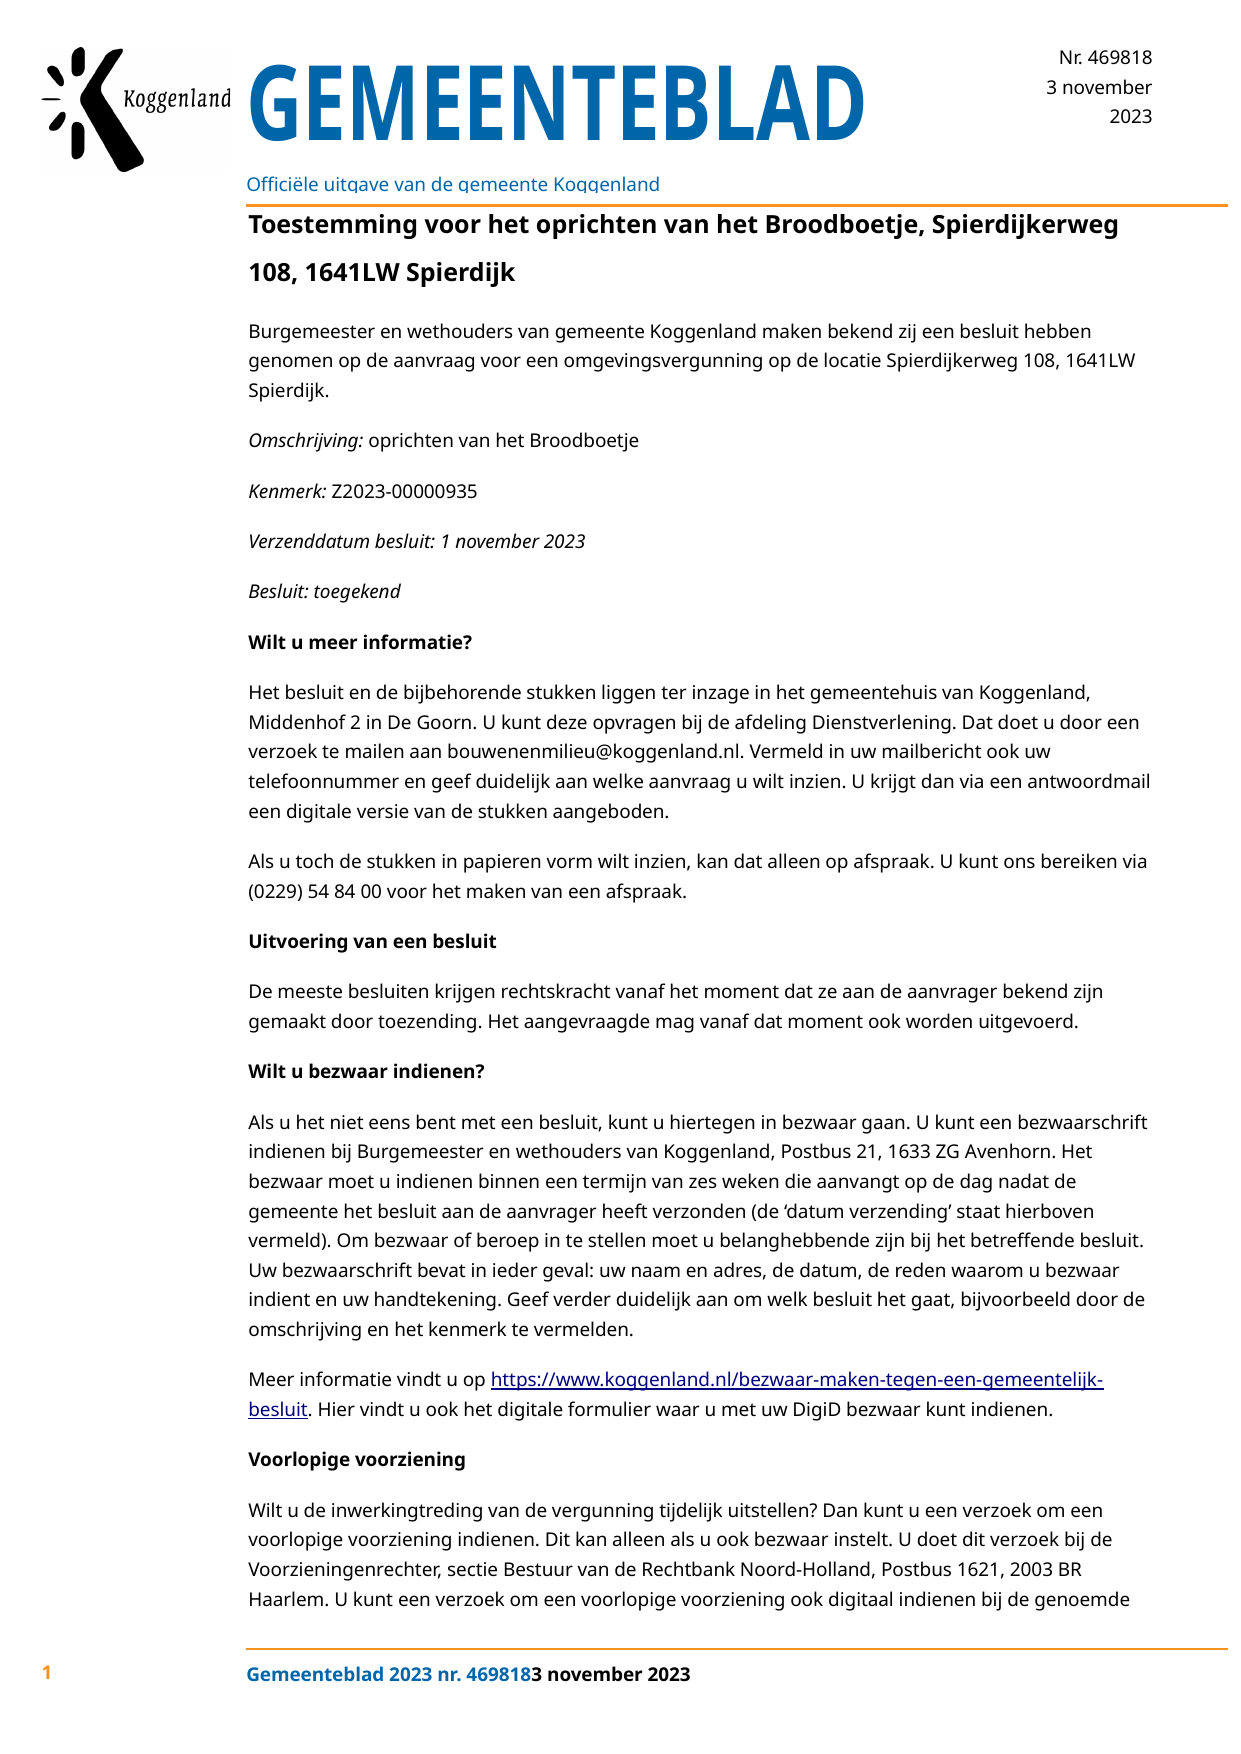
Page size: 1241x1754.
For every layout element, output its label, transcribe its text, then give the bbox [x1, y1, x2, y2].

text Omschrijving: oprichten van het Broodboetje [248, 427, 1152, 453]
text Voorlopige voorziening [248, 1447, 1152, 1472]
text Wilt u bezwaar indienen? [248, 1059, 1152, 1084]
text Besluit: toegekend [248, 579, 1152, 604]
text Meer informatie vindt u op https://www.koggenland.nl/bezwaar-maken-tegen-een-gemeentelijk-besluit. Hier vindt u ook het digitale formulier waar u met uw DigiD bezwaar kunt indienen. [248, 1367, 1152, 1422]
text Uitvoering van een besluit [248, 928, 1152, 954]
text Wilt u de inwerkingtreding van de vergunning tijdelijk uitstellen? Dan kunt u een verzoek om een voorlopige voorziening indienen. Dit kan alleen als u ook bezwaar instelt. U doet dit verzoek bij de Voorzieningenrechter, sectie Bestuur van de Rechtbank Noord-Holland, Postbus 1621, 2003 BR Haarlem. U kunt een verzoek om een voorlopige voorziening ook digitaal indienen bij de genoemde [248, 1497, 1152, 1612]
text Toestemming voor het oprichten van het Broodboetje, Spierdijkerweg 108, 1641LW Spierdijk [248, 207, 1152, 288]
text Het besluit en de bijbehorende stukken liggen ter inzage in het gemeentehuis van Koggenland, Middenhof 2 in De Goorn. U kunt deze opvragen bij de afdeling Dienstverlening. Dat doet u door een verzoek te mailen aan bouwenenmilieu@koggenland.nl. Vermeld in uw mailbericht ook uw telefoonnummer en geef duidelijk aan welke aanvraag u wilt inzien. U krijgt dan via een antwoordmail een digitale versie van de stukken aangeboden. [248, 679, 1152, 824]
text Kenmerk: Z2023-00000935 [248, 478, 1152, 504]
picture [41, 47, 231, 172]
text Als u toch de stukken in papieren vorm wilt inzien, kan dat alleen op afspraak. U kunt ons bereiken via (0229) 54 84 00 voor het maken van een afspraak. [248, 848, 1152, 904]
text De meeste besluiten krijgen rechtskracht vanaf het moment dat ze aan de aanvrager bekend zijn gemaakt door toezending. Het aangevraagde mag vanaf dat moment ook worden uitgevoerd. [248, 979, 1152, 1034]
text Als u het niet eens bent met een besluit, kunt u hiertegen in bezwaar gaan. U kunt een bezwaarschrift indienen bij Burgemeester en wethouders van Koggenland, Postbus 21, 1633 ZG Avenhorn. Het bezwaar moet u indienen binnen een termijn van zes weken die aanvangt op de dag nadat de gemeente het besluit aan de aanvrager heeft verzonden (de ‘datum verzending’ staat hierboven vermeld). Om bezwaar of beroep in te stellen moet u belanghebbende zijn bij het betreffende besluit. Uw bezwaarschrift bevat in ieder geval: uw naam en adres, de datum, de reden waarom u bezwaar indient en uw handtekening. Geef verder duidelijk aan om welk besluit het gaat, bijvoorbeeld door de omschrijving en het kenmerk te vermelden. [248, 1109, 1152, 1342]
text Verzenddatum besluit: 1 november 2023 [248, 528, 1152, 554]
text Wilt u meer informatie? [248, 629, 1152, 655]
text Burgemeester en wethouders van gemeente Koggenland maken bekend zij een besluit hebben genomen op de aanvraag voor een omgevingsvergunning op de locatie Spierdijkerweg 108, 1641LW Spierdijk. [248, 318, 1152, 403]
